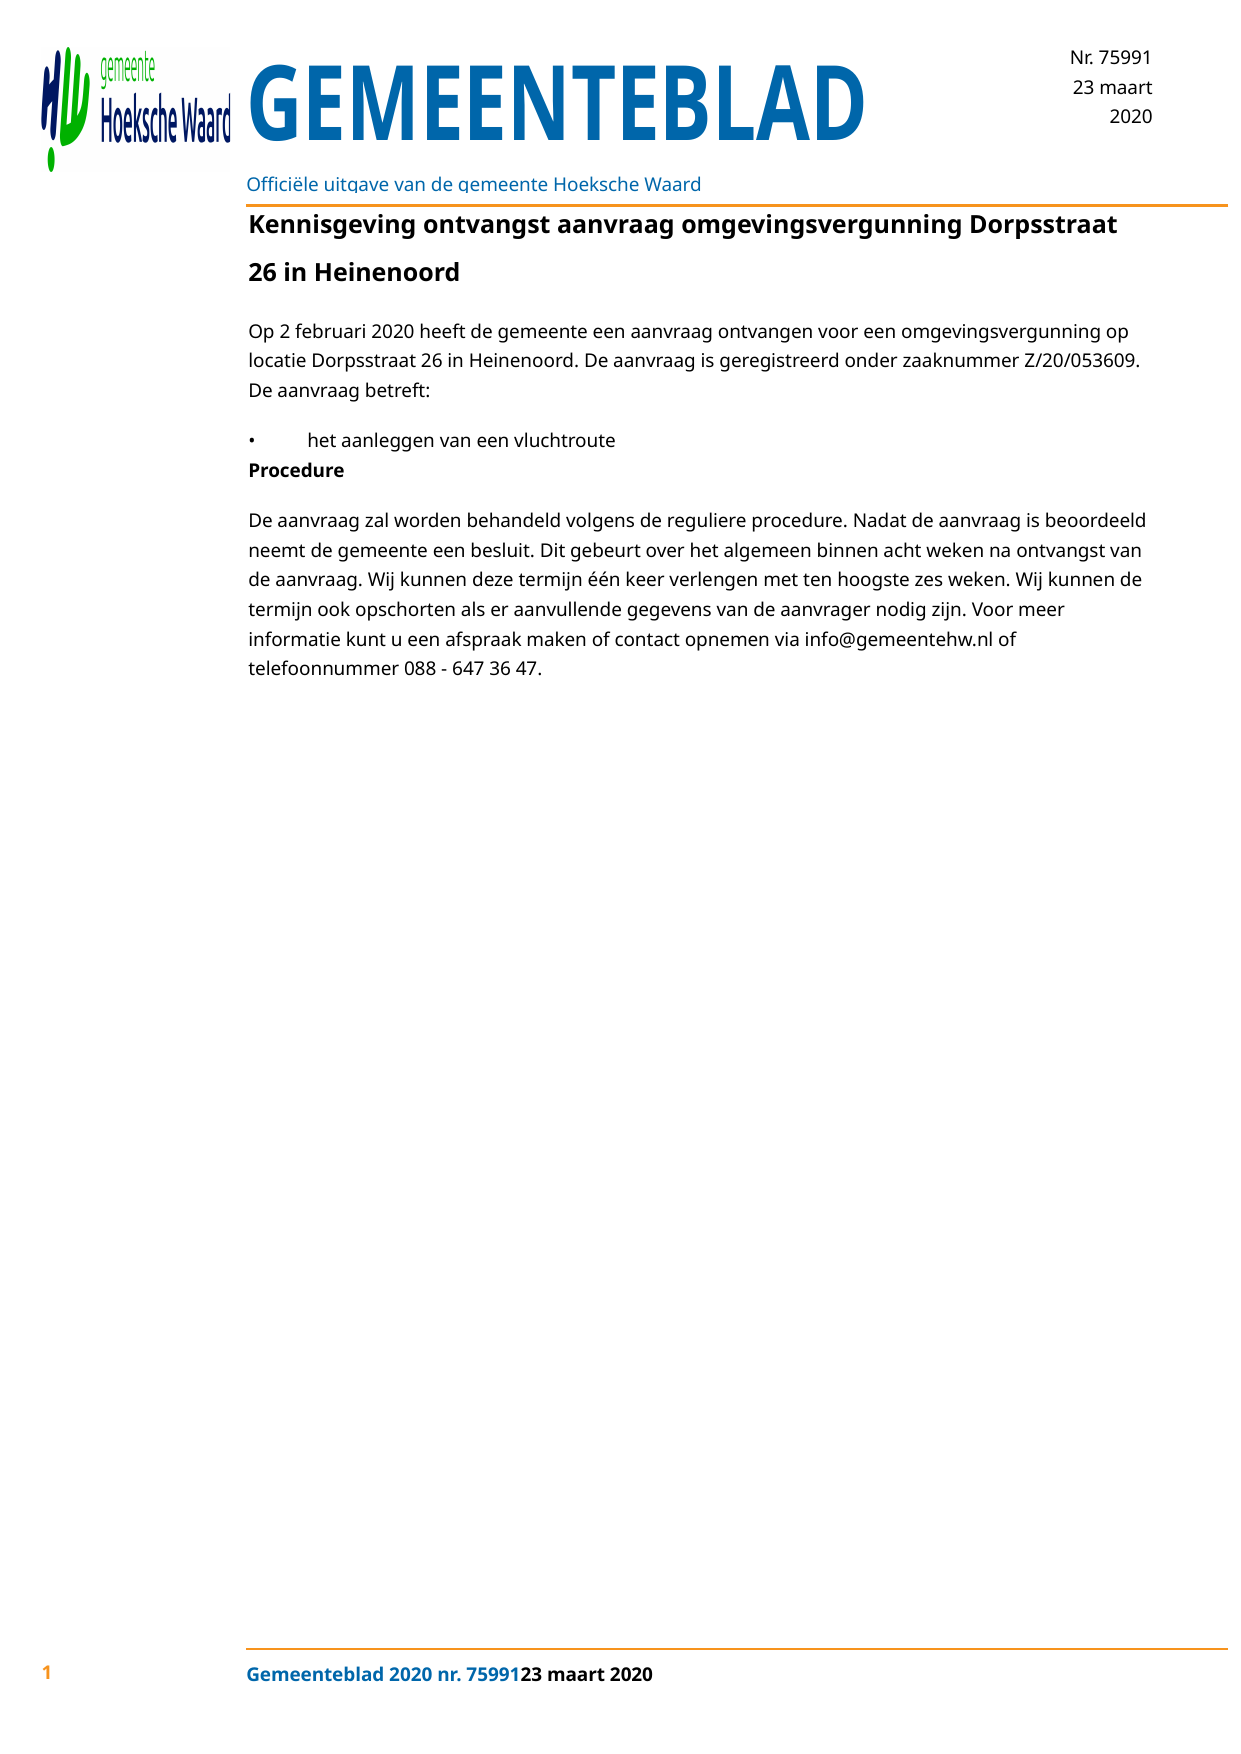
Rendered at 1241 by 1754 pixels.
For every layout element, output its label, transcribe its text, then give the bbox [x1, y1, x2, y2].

text Op 2 februari 2020 heeft de gemeente een aanvraag ontvangen voor een omgevingsvergunning op locatie Dorpsstraat 26 in Heinenoord. De aanvraag is geregistreerd onder zaaknummer Z/20/053609. De aanvraag betreft: [248, 318, 1152, 403]
picture [41, 47, 231, 172]
text De aanvraag zal worden behandeld volgens de reguliere procedure. Nadat de aanvraag is beoordeeld neemt de gemeente een besluit. Dit gebeurt over het algemeen binnen acht weken na ontvangst van de aanvraag. Wij kunnen deze termijn één keer verlengen met ten hoogste zes weken. Wij kunnen de termijn ook opschorten als er aanvullende gegevens van de aanvrager nodig zijn. Voor meer informatie kunt u een afspraak maken of contact opnemen via info@gemeentehw.nl of telefoonnummer 088 - 647 36 47. [248, 507, 1152, 681]
text Procedure [248, 457, 1152, 483]
list het aanleggen van een vluchtroute [248, 427, 1152, 453]
text Kennisgeving ontvangst aanvraag omgevingsvergunning Dorpsstraat 26 in Heinenoord [248, 207, 1152, 288]
